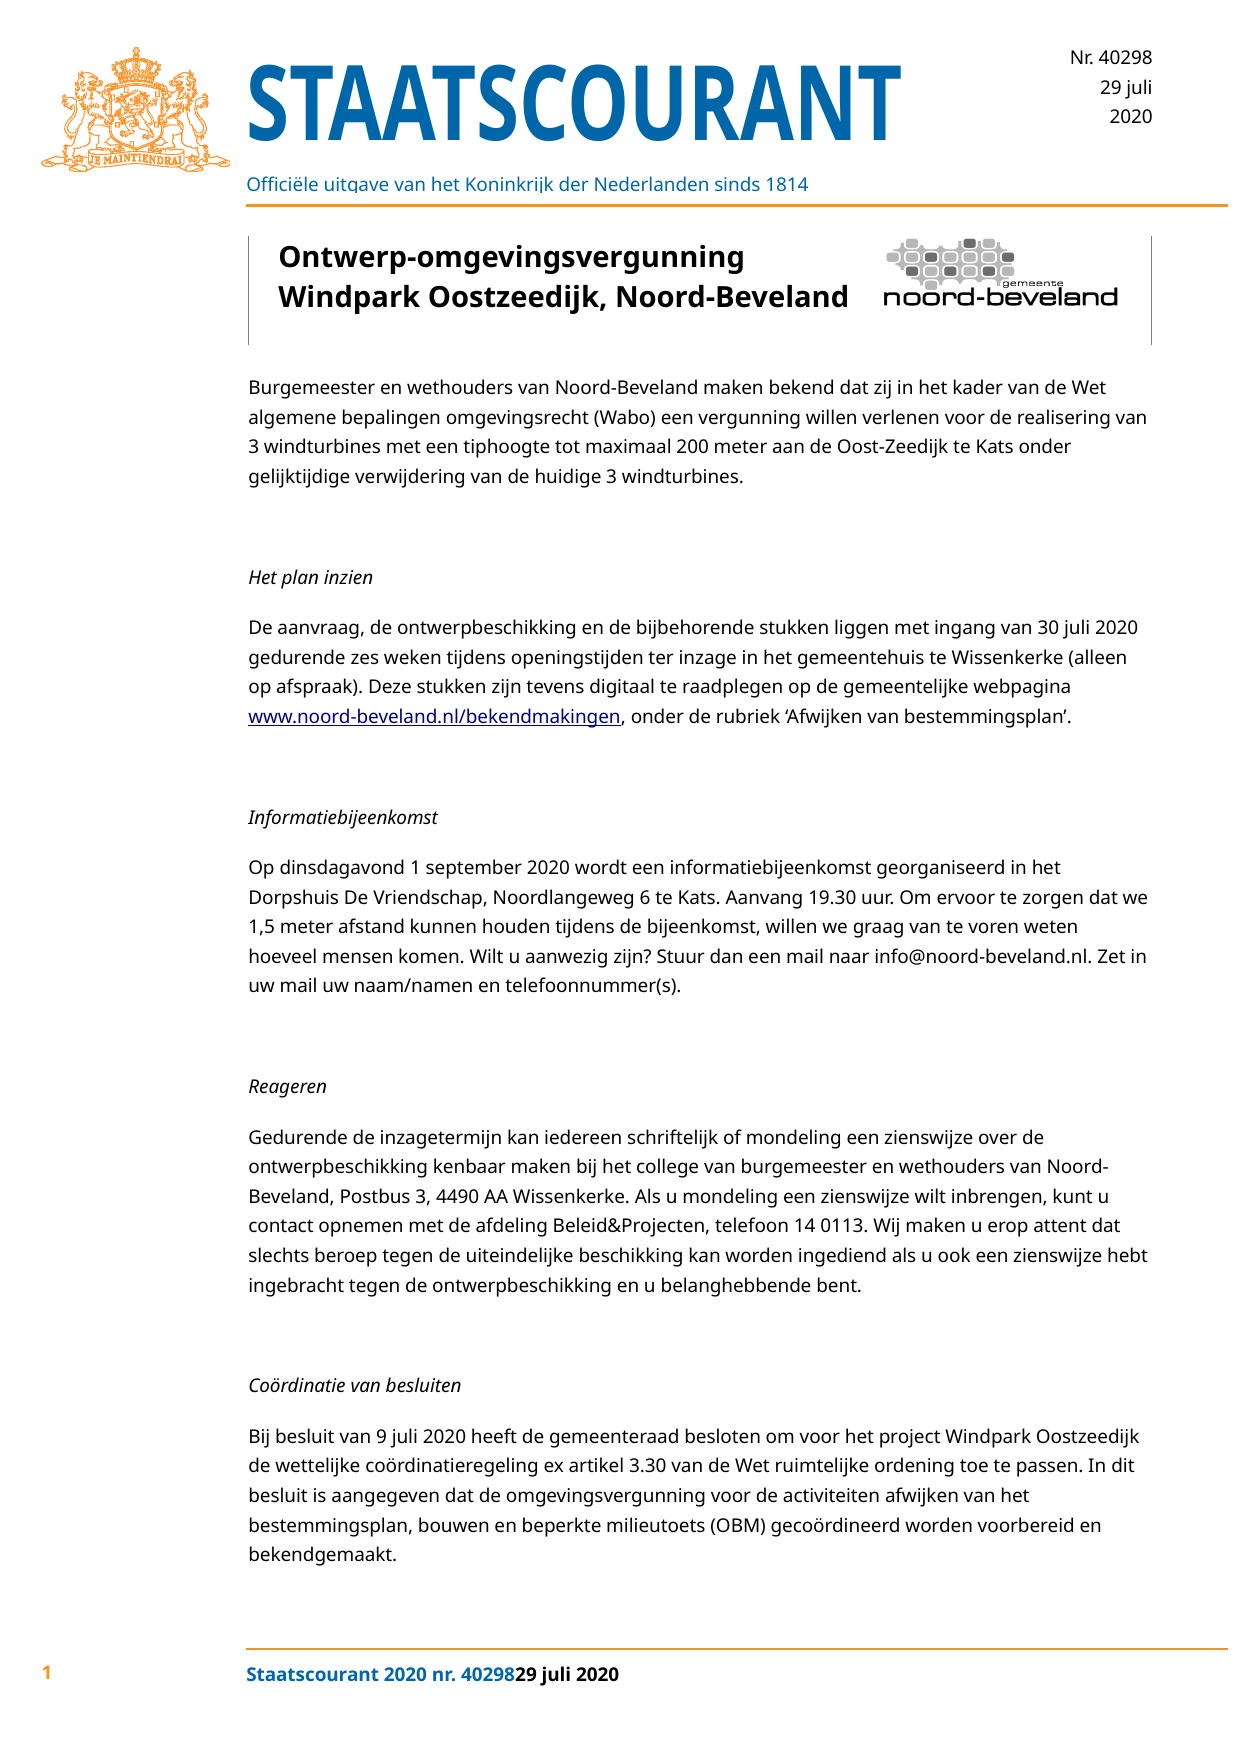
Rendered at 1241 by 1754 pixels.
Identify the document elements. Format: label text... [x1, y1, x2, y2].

text Coördinatie van besluiten [248, 1373, 1152, 1398]
text Burgemeester en wethouders van Noord-Beveland maken bekend dat zij in het kader van de Wet algemene bepalingen omgevingsrecht (Wabo) een vergunning willen verlenen voor de realisering van 3 windturbines met een tiphoogte tot maximaal 200 meter aan de Oost-Zeedijk te Kats onder gelijktijdige verwijdering van de huidige 3 windturbines. [248, 374, 1152, 489]
picture [882, 236, 1119, 308]
text Gedurende de inzagetermijn kan iedereen schriftelijk of mondeling een zienswijze over de ontwerpbeschikking kenbaar maken bij het college van burgemeester en wethouders van Noord-Beveland, Postbus 3, 4490 AA Wissenkerke. Als u mondeling een zienswijze wilt inbrengen, kunt u contact opnemen met de afdeling Beleid&Projecten, telefoon 14 0113. Wij maken u erop attent dat slechts beroep tegen de uiteindelijke beschikking kan worden ingediend als u ook een zienswijze hebt ingebracht tegen de ontwerpbeschikking en u belanghebbende bent. [248, 1124, 1152, 1297]
text Informatiebijeenkomst [248, 804, 1152, 829]
text Het plan inzien [248, 564, 1152, 589]
text De aanvraag, de ontwerpbeschikking en de bijbehorende stukken liggen met ingang van 30 juli 2020 gedurende zes weken tijdens openingstijden ter inzage in het gemeentehuis te Wissenkerke (alleen op afspraak). Deze stukken zijn tevens digitaal te raadplegen op de gemeentelijke webpagina www.noord-beveland.nl/bekendmakingen, onder de rubriek ‘Afwijken van bestemmingsplan’. [248, 614, 1152, 729]
text Op dinsdagavond 1 september 2020 wordt een informatiebijeenkomst georganiseerd in het Dorpshuis De Vriendschap, Noordlangeweg 6 te Kats. Aanvang 19.30 uur. Om ervoor te zorgen dat we 1,5 meter afstand kunnen houden tijdens de bijeenkomst, willen we graag van te voren weten hoeveel mensen komen. Wilt u aanwezig zijn? Stuur dan een mail naar info@noord-beveland.nl. Zet in uw mail uw naam/namen en telefoonnummer(s). [248, 854, 1152, 998]
table_header Ontwerp-omgevingsvergunning Windpark Oostzeedijk, Noord-Beveland [249, 236, 850, 345]
text Reageren [248, 1073, 1152, 1099]
table_header [850, 236, 1151, 345]
text Bij besluit van 9 juli 2020 heeft de gemeenteraad besloten om voor het project Windpark Oostzeedijk de wettelijke coördinatieregeling ex artikel 3.30 van de Wet ruimtelijke ordening toe te passen. In dit besluit is aangegeven dat de omgevingsvergunning voor de activiteiten afwijken van het bestemmingsplan, bouwen en beperkte milieutoets (OBM) gecoördineerd worden voorbereid en bekendgemaakt. [248, 1423, 1152, 1567]
picture [41, 47, 231, 172]
